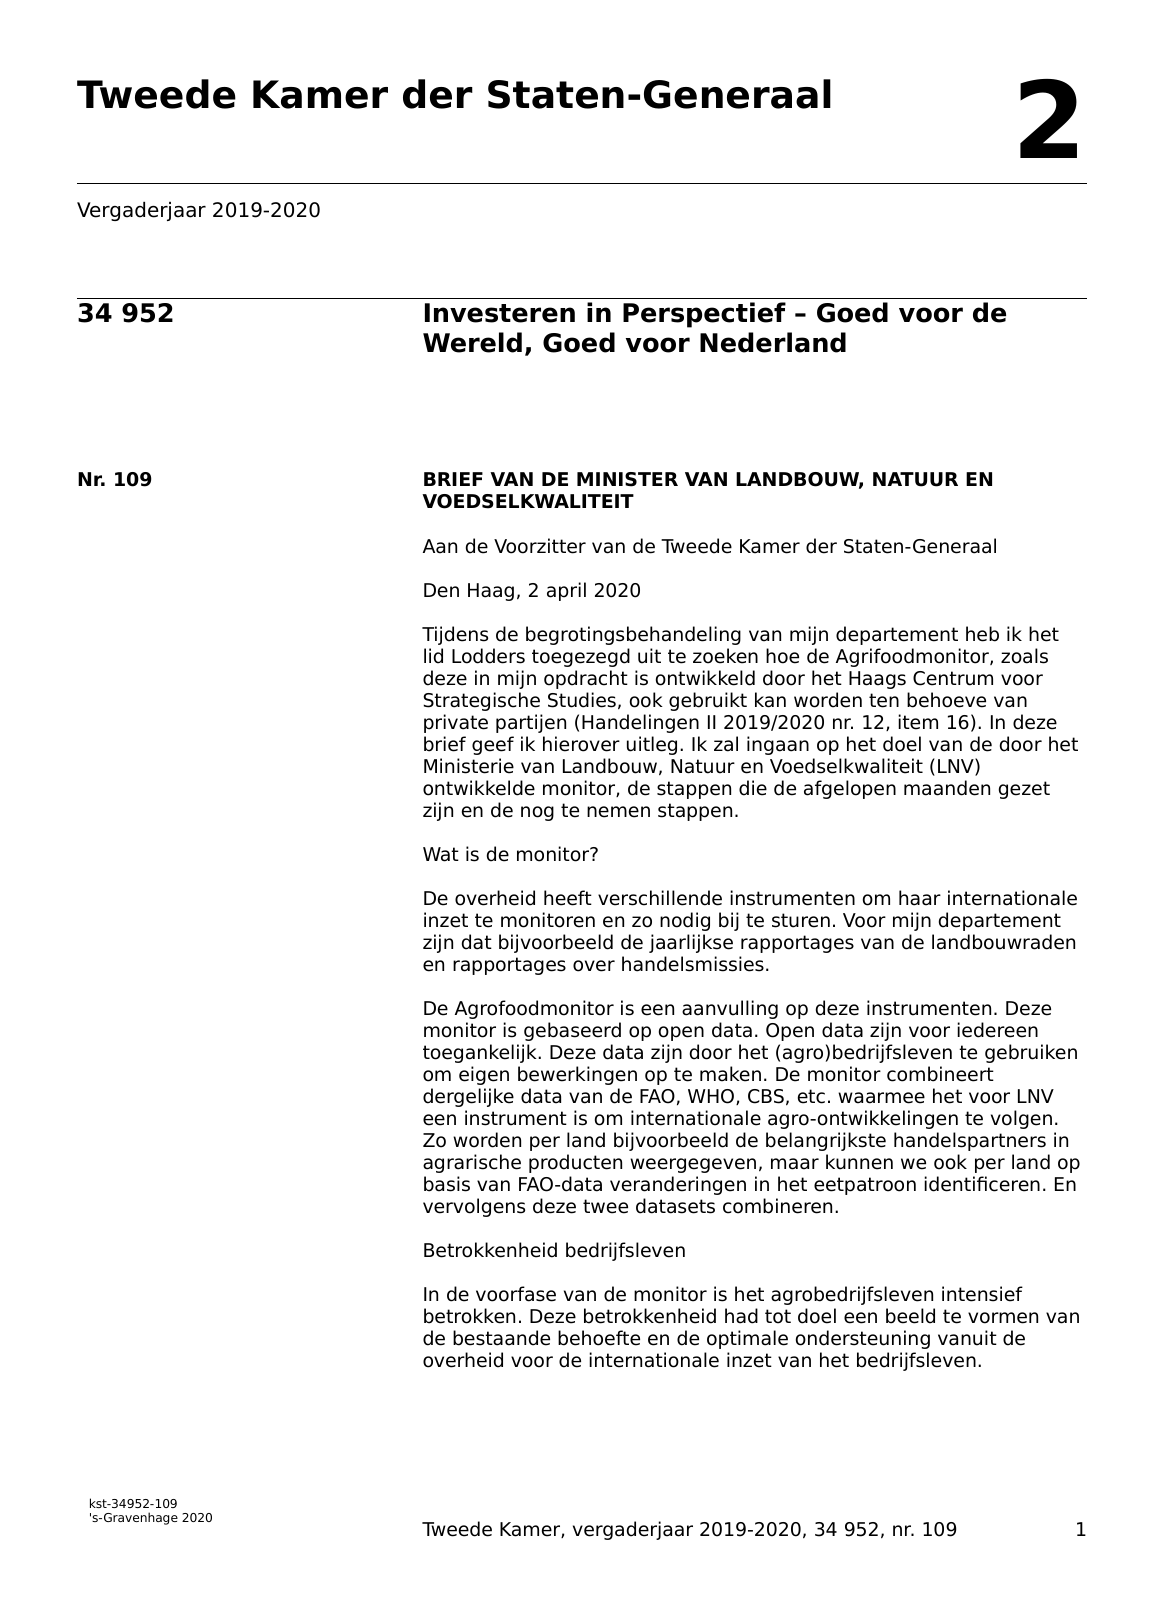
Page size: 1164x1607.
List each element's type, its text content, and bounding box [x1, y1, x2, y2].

table_header 2 [886, 59, 1087, 183]
subtitle Wat is de monitor? [422, 844, 1087, 866]
subtitle Betrokkenheid bedrijfsleven [422, 1240, 1087, 1262]
text Tijdens de begrotingsbehandeling van mijn departement heb ik het lid Lodders toegezegd uit te zoeken hoe de Agrifoodmonitor, zoals deze in mijn opdracht is ontwikkeld door het Haags Centrum voor Strategische Studies, ook gebruikt kan worden ten behoeve van private partijen (Handelingen II 2019/2020 nr. 12, item 16). In deze brief geef ik hierover uitleg. Ik zal ingaan op het doel van de door het Ministerie van Landbouw, Natuur en Voedselkwaliteit (LNV) ontwikkelde monitor, de stappen die de afgelopen maanden gezet zijn en de nog te nemen stappen. [422, 624, 1087, 822]
text Den Haag, 2 april 2020 [422, 580, 1087, 602]
text De Agrofoodmonitor is een aanvulling op deze instrumenten. Deze monitor is gebaseerd op open data. Open data zijn voor iedereen toegankelijk. Deze data zijn door het (agro)bedrijfsleven te gebruiken om eigen bewerkingen op te maken. De monitor combineert dergelijke data van de FAO, WHO, CBS, etc. waarmee het voor LNV een instrument is om internationale agro-ontwikkelingen te volgen. Zo worden per land bijvoorbeeld de belangrijkste handelspartners in agrarische producten weergegeven, maar kunnen we ook per land op basis van FAO-data veranderingen in het eetpatroon identificeren. En vervolgens deze twee datasets combineren. [422, 998, 1087, 1218]
table_header Tweede Kamer der Staten-Generaal [77, 59, 886, 183]
subtitle Nr. 109 BRIEF VAN DE MINISTER VAN LANDBOUW, NATUUR EN VOEDSELKWALITEIT [77, 469, 1087, 513]
text 's-Gravenhage 2020 [88, 1511, 323, 1525]
table_cell Vergaderjaar 2019-2020 [77, 184, 1087, 298]
text Aan de Voorzitter van de Tweede Kamer der Staten-Generaal [422, 536, 1087, 557]
subtitle 34 952 Investeren in Perspectief – Goed voor de Wereld, Goed voor Nederland [77, 299, 1087, 358]
text kst-34952-109 [88, 1497, 323, 1511]
text De overheid heeft verschillende instrumenten om haar internationale inzet te monitoren en zo nodig bij te sturen. Voor mijn departement zijn dat bijvoorbeeld de jaarlijkse rapportages van de landbouwraden en rapportages over handelsmissies. [422, 888, 1087, 976]
text In de voorfase van de monitor is het agrobedrijfsleven intensief betrokken. Deze betrokkenheid had tot doel een beeld te vormen van de bestaande behoefte en de optimale ondersteuning vanuit de overheid voor de internationale inzet van het bedrijfsleven. [422, 1284, 1087, 1372]
